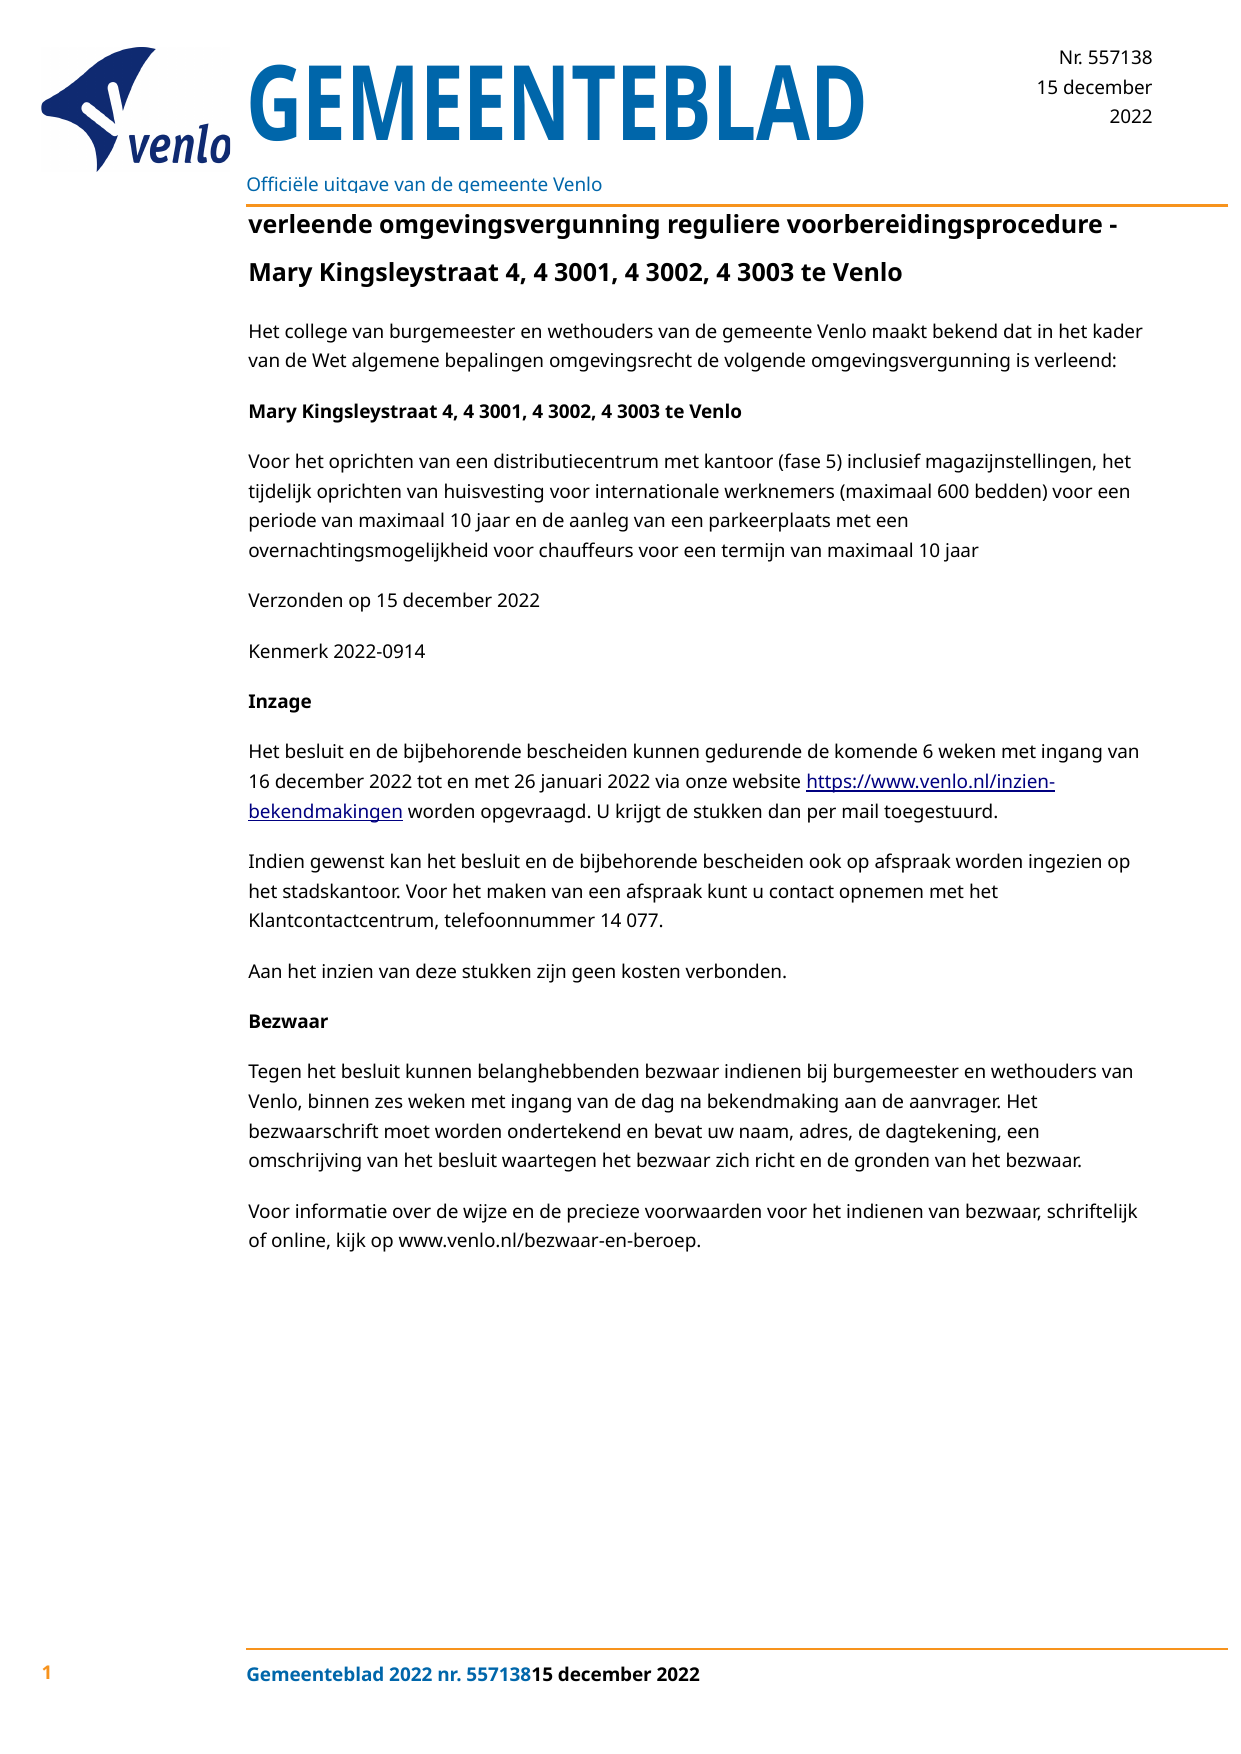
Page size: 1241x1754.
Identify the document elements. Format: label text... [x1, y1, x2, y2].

text Voor informatie over de wijze en de precieze voorwaarden voor het indienen van bezwaar, schriftelijk of online, kijk op www.venlo.nl/bezwaar-en-beroep. [248, 1198, 1152, 1253]
text verleende omgevingsvergunning reguliere voorbereidingsprocedure - Mary Kingsleystraat 4, 4 3001, 4 3002, 4 3003 te Venlo [248, 207, 1152, 288]
text Het besluit en de bijbehorende bescheiden kunnen gedurende de komende 6 weken met ingang van 16 december 2022 tot en met 26 januari 2022 via onze website https://www.venlo.nl/inzien-bekendmakingen worden opgevraagd. U krijgt de stukken dan per mail toegestuurd. [248, 739, 1152, 824]
picture [41, 47, 231, 172]
text Het college van burgemeester en wethouders van de gemeente Venlo maakt bekend dat in het kader van de Wet algemene bepalingen omgevingsrecht de volgende omgevingsvergunning is verleend: [248, 318, 1152, 373]
text Voor het oprichten van een distributiecentrum met kantoor (fase 5) inclusief magazijnstellingen, het tijdelijk oprichten van huisvesting voor internationale werknemers (maximaal 600 bedden) voor een periode van maximaal 10 jaar en de aanleg van een parkeerplaats met een overnachtingsmogelijkheid voor chauffeurs voor een termijn van maximaal 10 jaar [248, 448, 1152, 563]
text Bezwaar [248, 1008, 1152, 1034]
text Mary Kingsleystraat 4, 4 3001, 4 3002, 4 3003 te Venlo [248, 398, 1152, 424]
text Verzonden op 15 december 2022 [248, 587, 1152, 613]
text Kenmerk 2022-0914 [248, 638, 1152, 664]
text Aan het inzien van deze stukken zijn geen kosten verbonden. [248, 958, 1152, 984]
text Indien gewenst kan het besluit en de bijbehorende bescheiden ook op afspraak worden ingezien op het stadskantoor. Voor het maken van een afspraak kunt u contact opnemen met het Klantcontactcentrum, telefoonnummer 14 077. [248, 848, 1152, 933]
text Tegen het besluit kunnen belanghebbenden bezwaar indienen bij burgemeester en wethouders van Venlo, binnen zes weken met ingang van de dag na bekendmaking aan de aanvrager. Het bezwaarschrift moet worden ondertekend en bevat uw naam, adres, de dagtekening, een omschrijving van het besluit waartegen het bezwaar zich richt en de gronden van het bezwaar. [248, 1059, 1152, 1173]
text Inzage [248, 688, 1152, 714]
